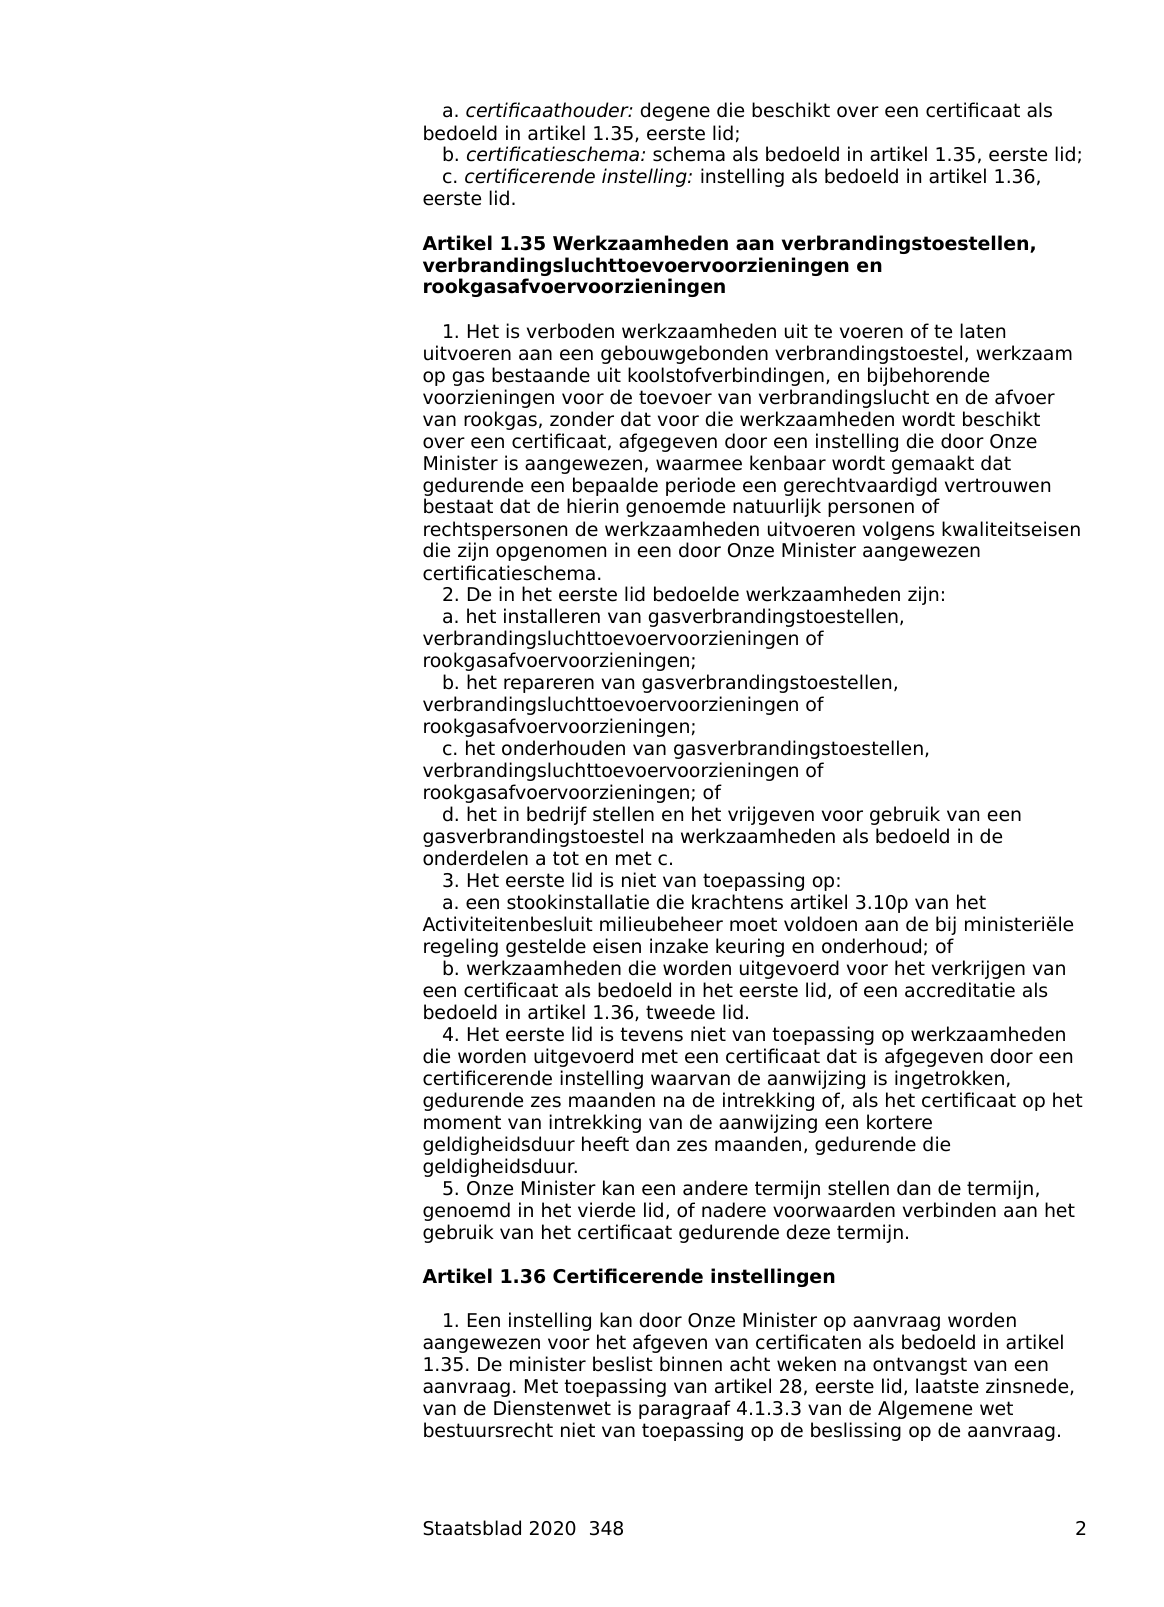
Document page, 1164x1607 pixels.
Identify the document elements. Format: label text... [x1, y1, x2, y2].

text c. certificerende instelling: instelling als bedoeld in artikel 1.36, eerste lid. [422, 166, 1087, 210]
text b. werkzaamheden die worden uitgevoerd voor het verkrijgen van een certificaat als bedoeld in het eerste lid, of een accreditatie als bedoeld in artikel 1.36, tweede lid. [422, 958, 1087, 1024]
text b. het repareren van gasverbrandingstoestellen, verbrandingsluchttoevoervoorzieningen of rookgasafvoervoorzieningen; [422, 672, 1087, 738]
text 3. Het eerste lid is niet van toepassing op: [422, 870, 1087, 892]
text 5. Onze Minister kan een andere termijn stellen dan de termijn, genoemd in het vierde lid, of nadere voorwaarden verbinden aan het gebruik van het certificaat gedurende deze termijn. [422, 1178, 1087, 1244]
text 1. Een instelling kan door Onze Minister op aanvraag worden aangewezen voor het afgeven van certificaten als bedoeld in artikel 1.35. De minister beslist binnen acht weken na ontvangst van een aanvraag. Met toepassing van artikel 28, eerste lid, laatste zinsnede, van de Dienstenwet is paragraaf 4.1.3.3 van de Algemene wet bestuursrecht niet van toepassing op de beslissing op de aanvraag. [422, 1310, 1087, 1442]
text a. certificaathouder: degene die beschikt over een certificaat als bedoeld in artikel 1.35, eerste lid; [422, 100, 1087, 144]
text 4. Het eerste lid is tevens niet van toepassing op werkzaamheden die worden uitgevoerd met een certificaat dat is afgegeven door een certificerende instelling waarvan de aanwijzing is ingetrokken, gedurende zes maanden na de intrekking of, als het certificaat op het moment van intrekking van de aanwijzing een kortere geldigheidsduur heeft dan zes maanden, gedurende die geldigheidsduur. [422, 1024, 1087, 1178]
subtitle Artikel 1.35 Werkzaamheden aan verbrandingstoestellen, verbrandingsluchttoevoervoorzieningen en rookgasafvoervoorzieningen [422, 232, 1087, 298]
text a. het installeren van gasverbrandingstoestellen, verbrandingsluchttoevoervoorzieningen of rookgasafvoervoorzieningen; [422, 606, 1087, 672]
text 1. Het is verboden werkzaamheden uit te voeren of te laten uitvoeren aan een gebouwgebonden verbrandingstoestel, werkzaam op gas bestaande uit koolstofverbindingen, en bijbehorende voorzieningen voor de toevoer van verbrandingslucht en de afvoer van rookgas, zonder dat voor die werkzaamheden wordt beschikt over een certificaat, afgegeven door een instelling die door Onze Minister is aangewezen, waarmee kenbaar wordt gemaakt dat gedurende een bepaalde periode een gerechtvaardigd vertrouwen bestaat dat de hierin genoemde natuurlijk personen of rechtspersonen de werkzaamheden uitvoeren volgens kwaliteitseisen die zijn opgenomen in een door Onze Minister aangewezen certificatieschema. [422, 321, 1087, 584]
text d. het in bedrijf stellen en het vrijgeven voor gebruik van een gasverbrandingstoestel na werkzaamheden als bedoeld in de onderdelen a tot en met c. [422, 804, 1087, 870]
text a. een stookinstallatie die krachtens artikel 3.10p van het Activiteitenbesluit milieubeheer moet voldoen aan de bij ministeriële regeling gestelde eisen inzake keuring en onderhoud; of [422, 892, 1087, 958]
subtitle Artikel 1.36 Certificerende instellingen [422, 1266, 1087, 1288]
text 2. De in het eerste lid bedoelde werkzaamheden zijn: [422, 584, 1087, 606]
text c. het onderhouden van gasverbrandingstoestellen, verbrandingsluchttoevoervoorzieningen of rookgasafvoervoorzieningen; of [422, 738, 1087, 804]
text b. certificatieschema: schema als bedoeld in artikel 1.35, eerste lid; [422, 144, 1087, 166]
